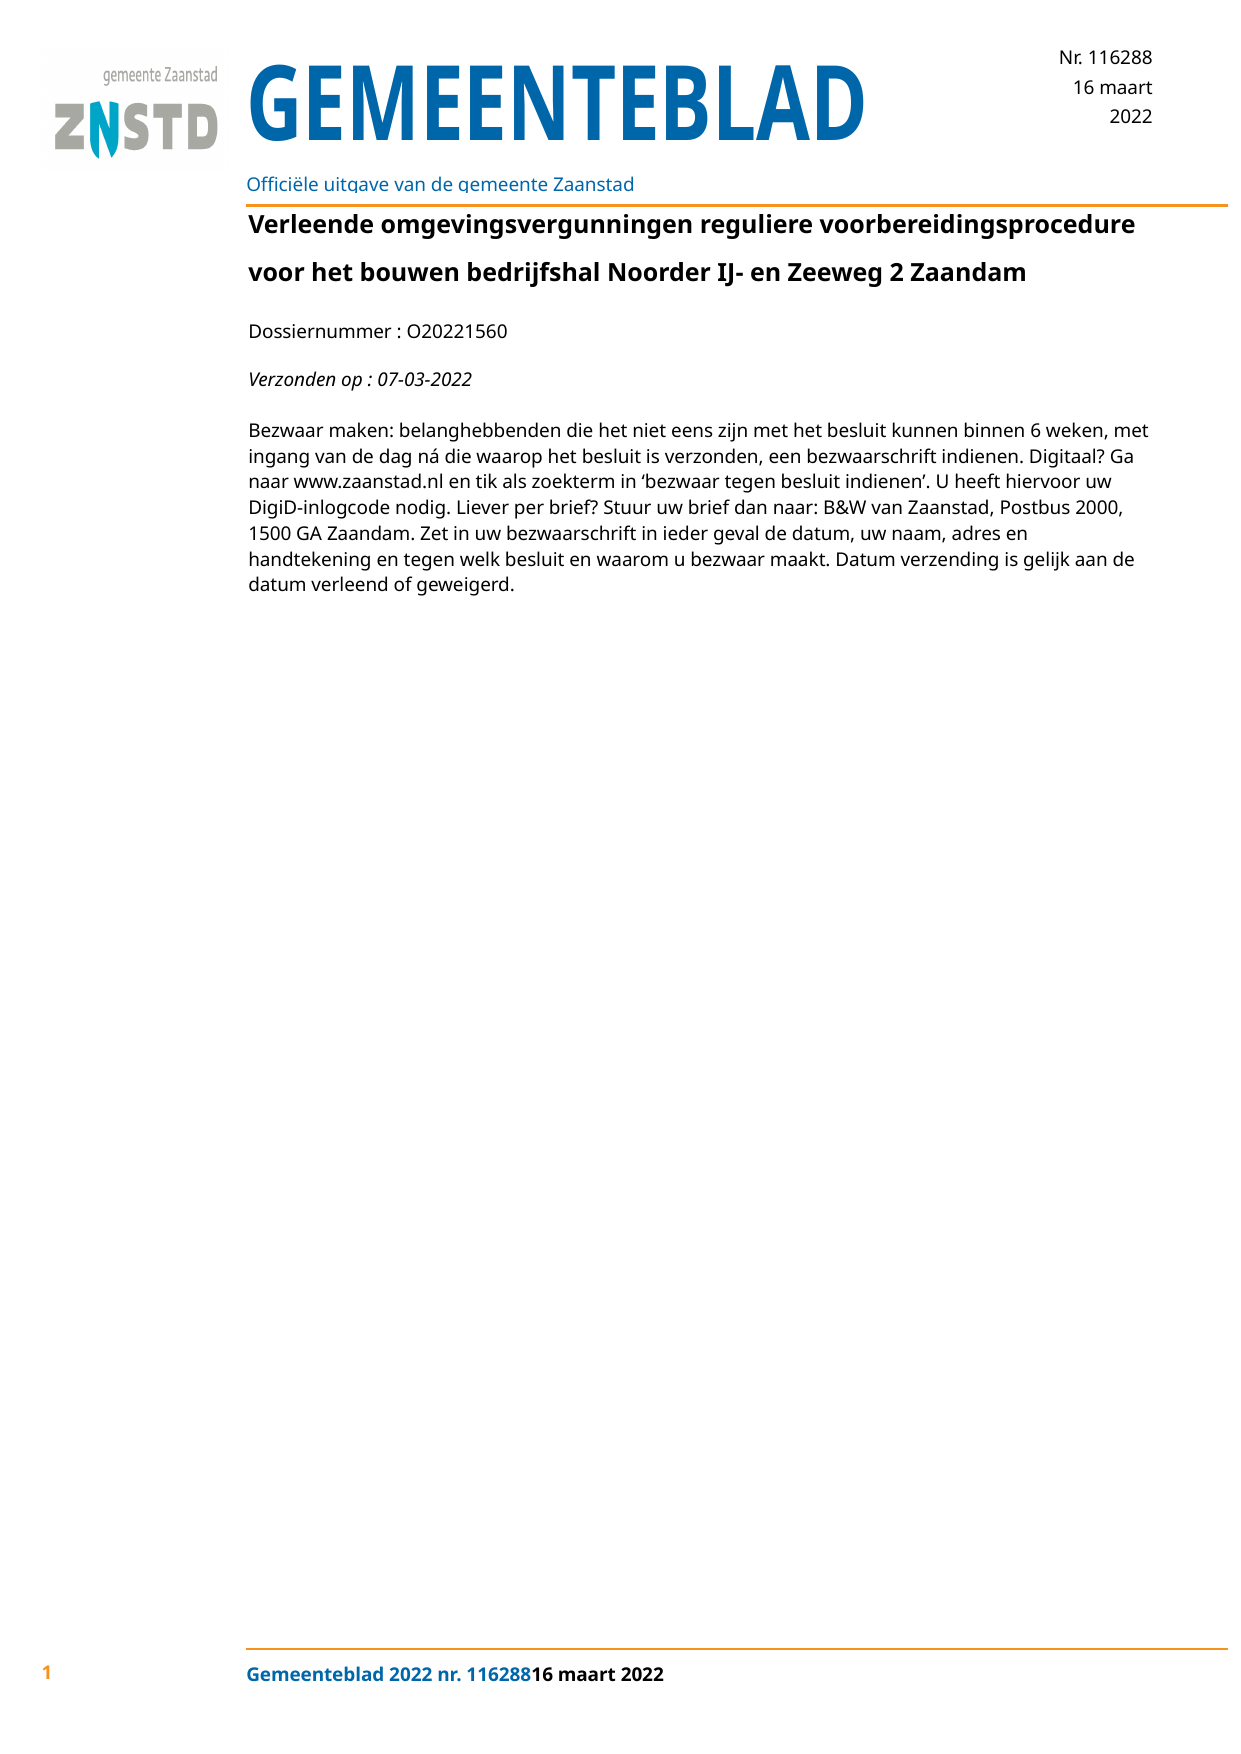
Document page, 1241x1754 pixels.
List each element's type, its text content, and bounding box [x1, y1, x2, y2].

text Bezwaar maken: belanghebbenden die het niet eens zijn met het besluit kunnen binnen 6 weken, met ingang van de dag ná die waarop het besluit is verzonden, een bezwaarschrift indienen. Digitaal? Ga naar www.zaanstad.nl en tik als zoekterm in ‘bezwaar tegen besluit indienen’. U heeft hiervoor uw DigiD-inlogcode nodig. Liever per brief? Stuur uw brief dan naar: B&W van Zaanstad, Postbus 2000, 1500 GA Zaandam. Zet in uw bezwaarschrift in ieder geval de datum, uw naam, adres en handtekening en tegen welk besluit en waarom u bezwaar maakt. Datum verzending is gelijk aan de datum verleend of geweigerd. [248, 417, 1152, 597]
text Dossiernummer : O20221560 [248, 318, 1152, 344]
text Verzonden op : 07-03-2022 [248, 366, 1152, 391]
picture [41, 47, 231, 172]
text Verleende omgevingsvergunningen reguliere voorbereidingsprocedure voor het bouwen bedrijfshal Noorder IJ- en Zeeweg 2 Zaandam [248, 207, 1152, 288]
